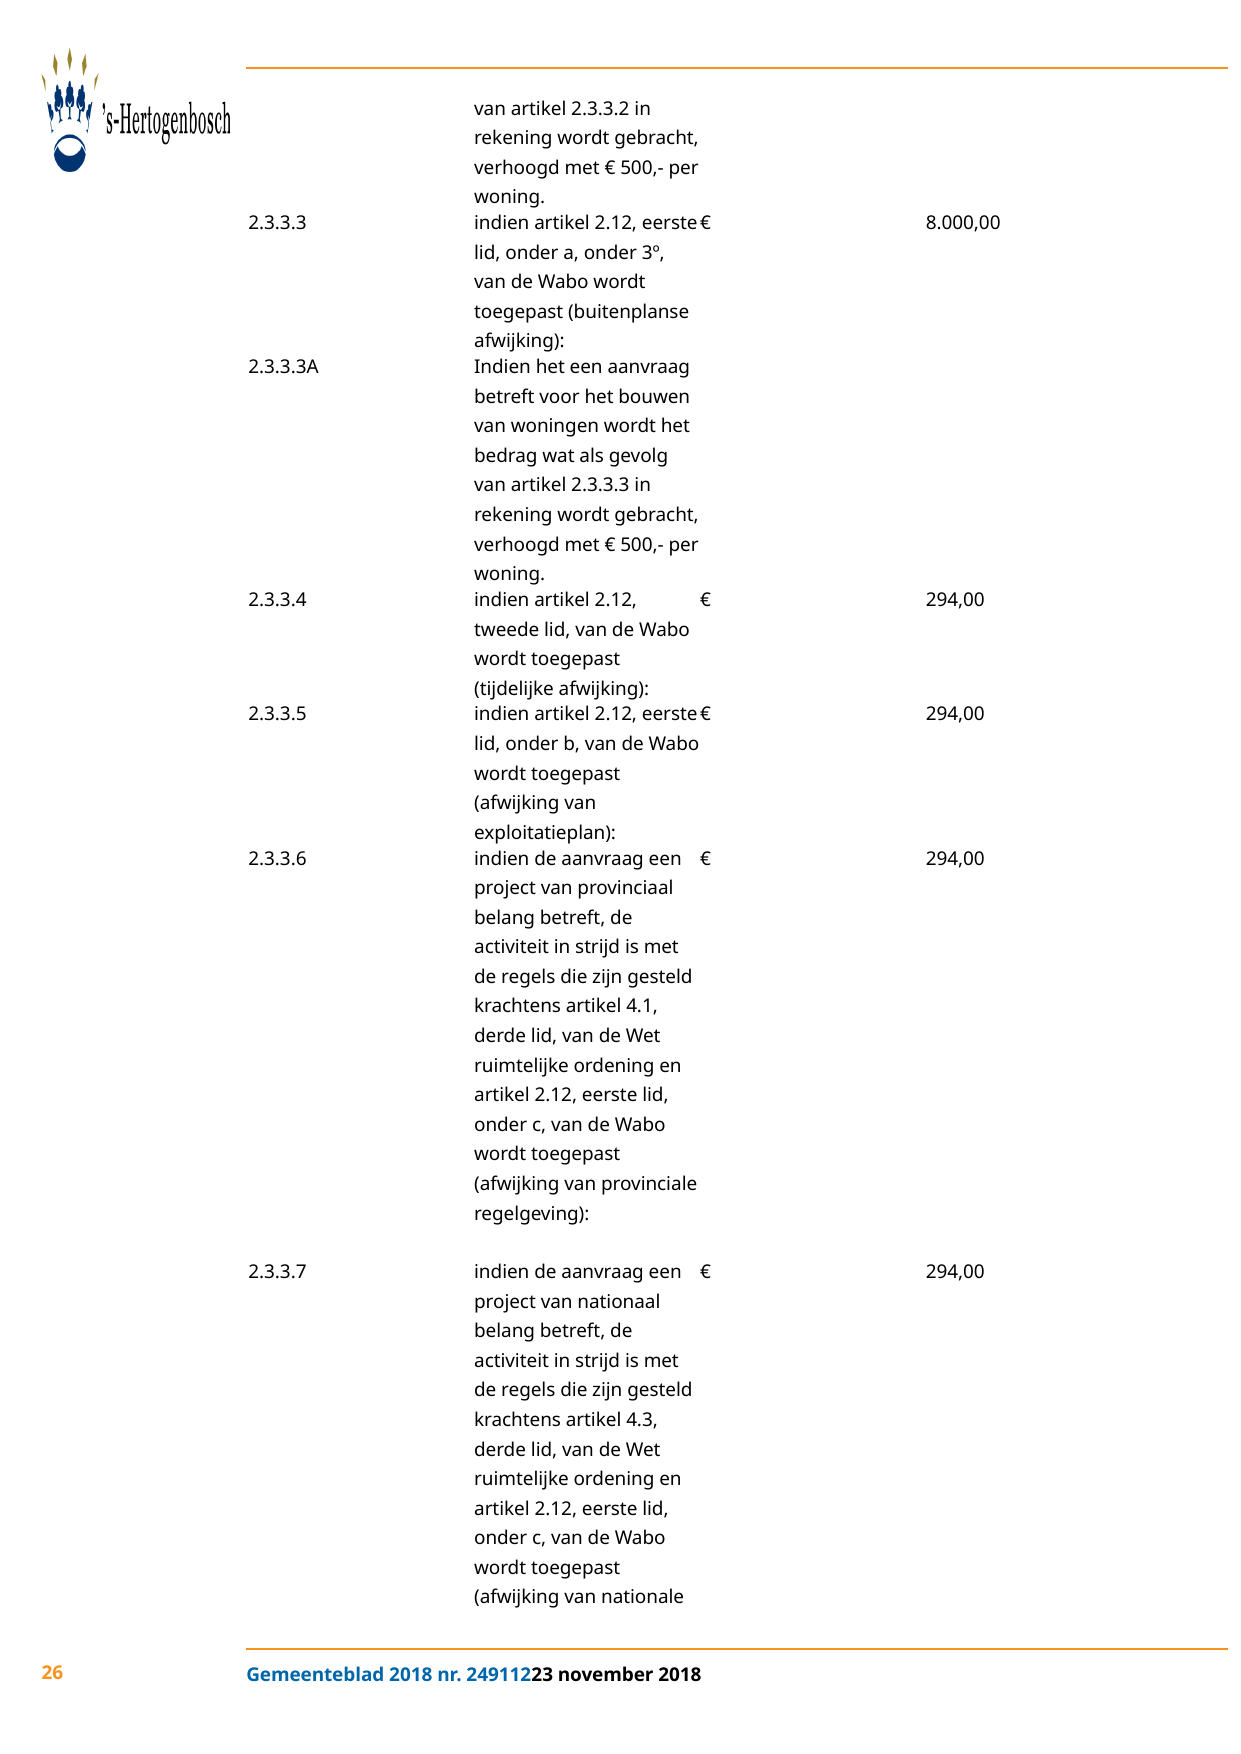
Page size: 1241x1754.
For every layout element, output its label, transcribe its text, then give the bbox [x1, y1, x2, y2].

table_cell 294,00 [926, 845, 1152, 1225]
table_cell indien de aanvraag een project van provinciaal belang betreft, de activiteit in strijd is met de regels die zijn gesteld krachtens artikel 4.1, derde lid, van de Wet ruimtelijke ordening en artikel 2.12, eerste lid, onder c, van de Wabo wordt toegepast (afwijking van provinciale regelgeving): [474, 845, 700, 1225]
table_header € [700, 1258, 926, 1609]
table_cell Indien het een aanvraag betreft voor het bouwen van woningen wordt het bedrag wat als gevolg van artikel 2.3.3.3 in rekening wordt gebracht, verhoogd met € 500,- per woning. [474, 353, 700, 586]
table_cell [700, 95, 926, 209]
table_cell 2.3.3.5 [248, 701, 474, 845]
table_cell [926, 353, 1152, 586]
table_header 2.3.3.7 [248, 1258, 474, 1609]
table_cell 8.000,00 [926, 209, 1152, 353]
table_header 294,00 [926, 1258, 1152, 1609]
table_cell € [700, 845, 926, 1225]
table_cell [700, 353, 926, 586]
table_cell [248, 95, 474, 209]
table_cell 294,00 [926, 586, 1152, 701]
table_cell 2.3.3.4 [248, 586, 474, 701]
table_cell € [700, 586, 926, 701]
table_cell 2.3.3.3 [248, 209, 474, 353]
table_cell van artikel 2.3.3.2 in rekening wordt gebracht, verhoogd met € 500,- per woning. [474, 95, 700, 209]
table_cell indien artikel 2.12, eerste lid, onder a, onder 3º, van de Wabo wordt toegepast (buitenplanse afwijking): [474, 209, 700, 353]
picture [41, 47, 231, 172]
table_header indien de aanvraag een project van nationaal belang betreft, de activiteit in strijd is met de regels die zijn gesteld krachtens artikel 4.3, derde lid, van de Wet ruimtelijke ordening en artikel 2.12, eerste lid, onder c, van de Wabo wordt toegepast (afwijking van nationale [474, 1258, 700, 1609]
table_cell 294,00 [926, 701, 1152, 845]
table_cell 2.3.3.6 [248, 845, 474, 1225]
table_cell indien artikel 2.12, tweede lid, van de Wabo wordt toegepast (tijdelijke afwijking): [474, 586, 700, 701]
table_cell [926, 95, 1152, 209]
table_cell indien artikel 2.12, eerste lid, onder b, van de Wabo wordt toegepast (afwijking van exploitatieplan): [474, 701, 700, 845]
table_cell € [700, 701, 926, 845]
table_cell 2.3.3.3A [248, 353, 474, 586]
table_cell € [700, 209, 926, 353]
